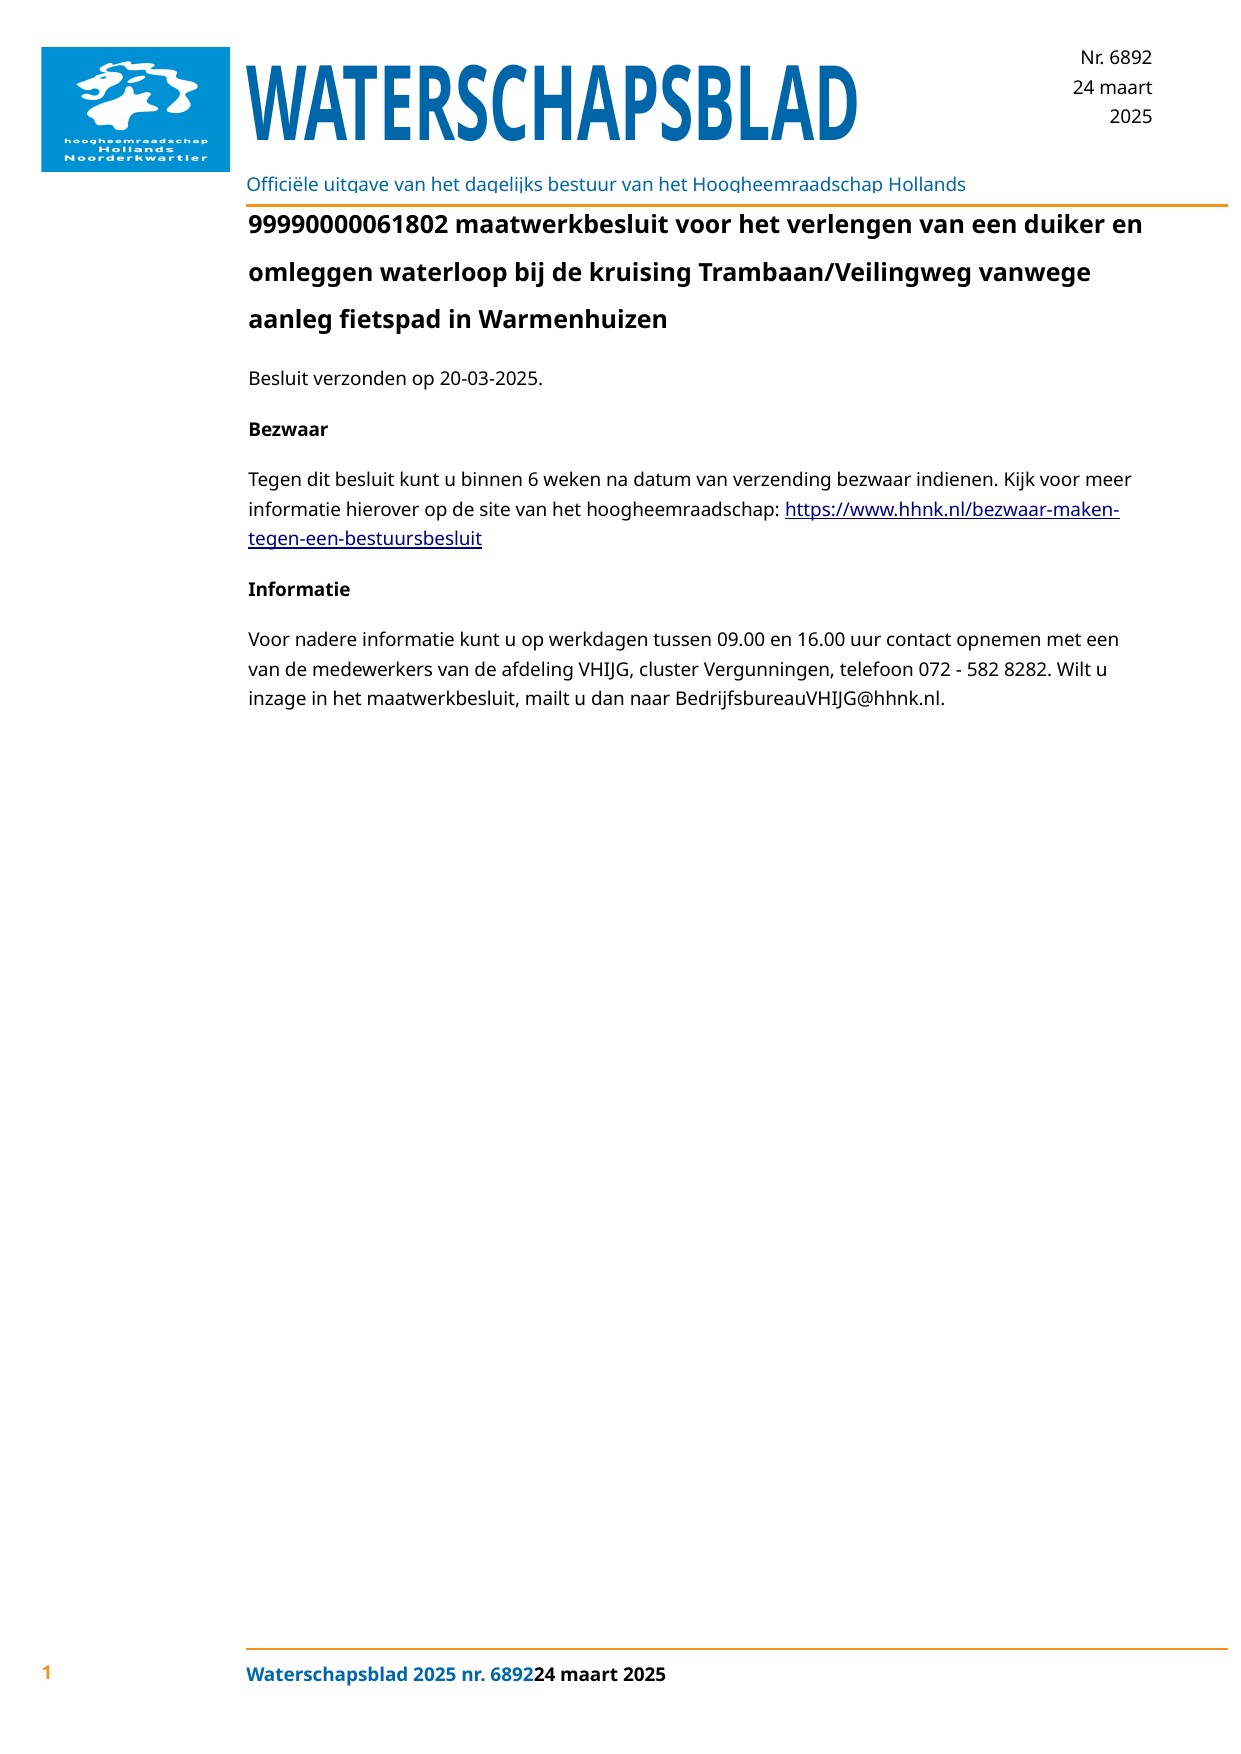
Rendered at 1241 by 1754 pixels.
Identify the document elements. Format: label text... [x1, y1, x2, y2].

picture [118, 62, 197, 112]
picture [88, 87, 157, 130]
picture [78, 64, 122, 99]
text Voor nadere informatie kunt u op werkdagen tussen 09.00 en 16.00 uur contact opnemen met een van de medewerkers van de afdeling VHIJG, cluster Vergunningen, telefoon 072 - 582 8282. Wilt u inzage in het maatwerkbesluit, mailt u dan naar BedrijfsbureauVHIJG@hhnk.nl. [248, 626, 1152, 711]
text Informatie [248, 576, 1152, 602]
text Bezwaar [248, 416, 1152, 442]
text 99990000061802 maatwerkbesluit voor het verlengen van een duiker en omleggen waterloop bij de kruising Trambaan/Veilingweg vanwege aanleg fietspad in Warmenhuizen [248, 207, 1152, 336]
text Besluit verzonden op 20-03-2025. [248, 366, 1152, 391]
text Tegen dit besluit kunt u binnen 6 weken na datum van verzending bezwaar indienen. Kijk voor meer informatie hierover op de site van het hoogheemraadschap: https://www.hhnk.nl/bezwaar-maken-tegen-een-bestuursbesluit [248, 466, 1152, 551]
picture [129, 76, 144, 82]
